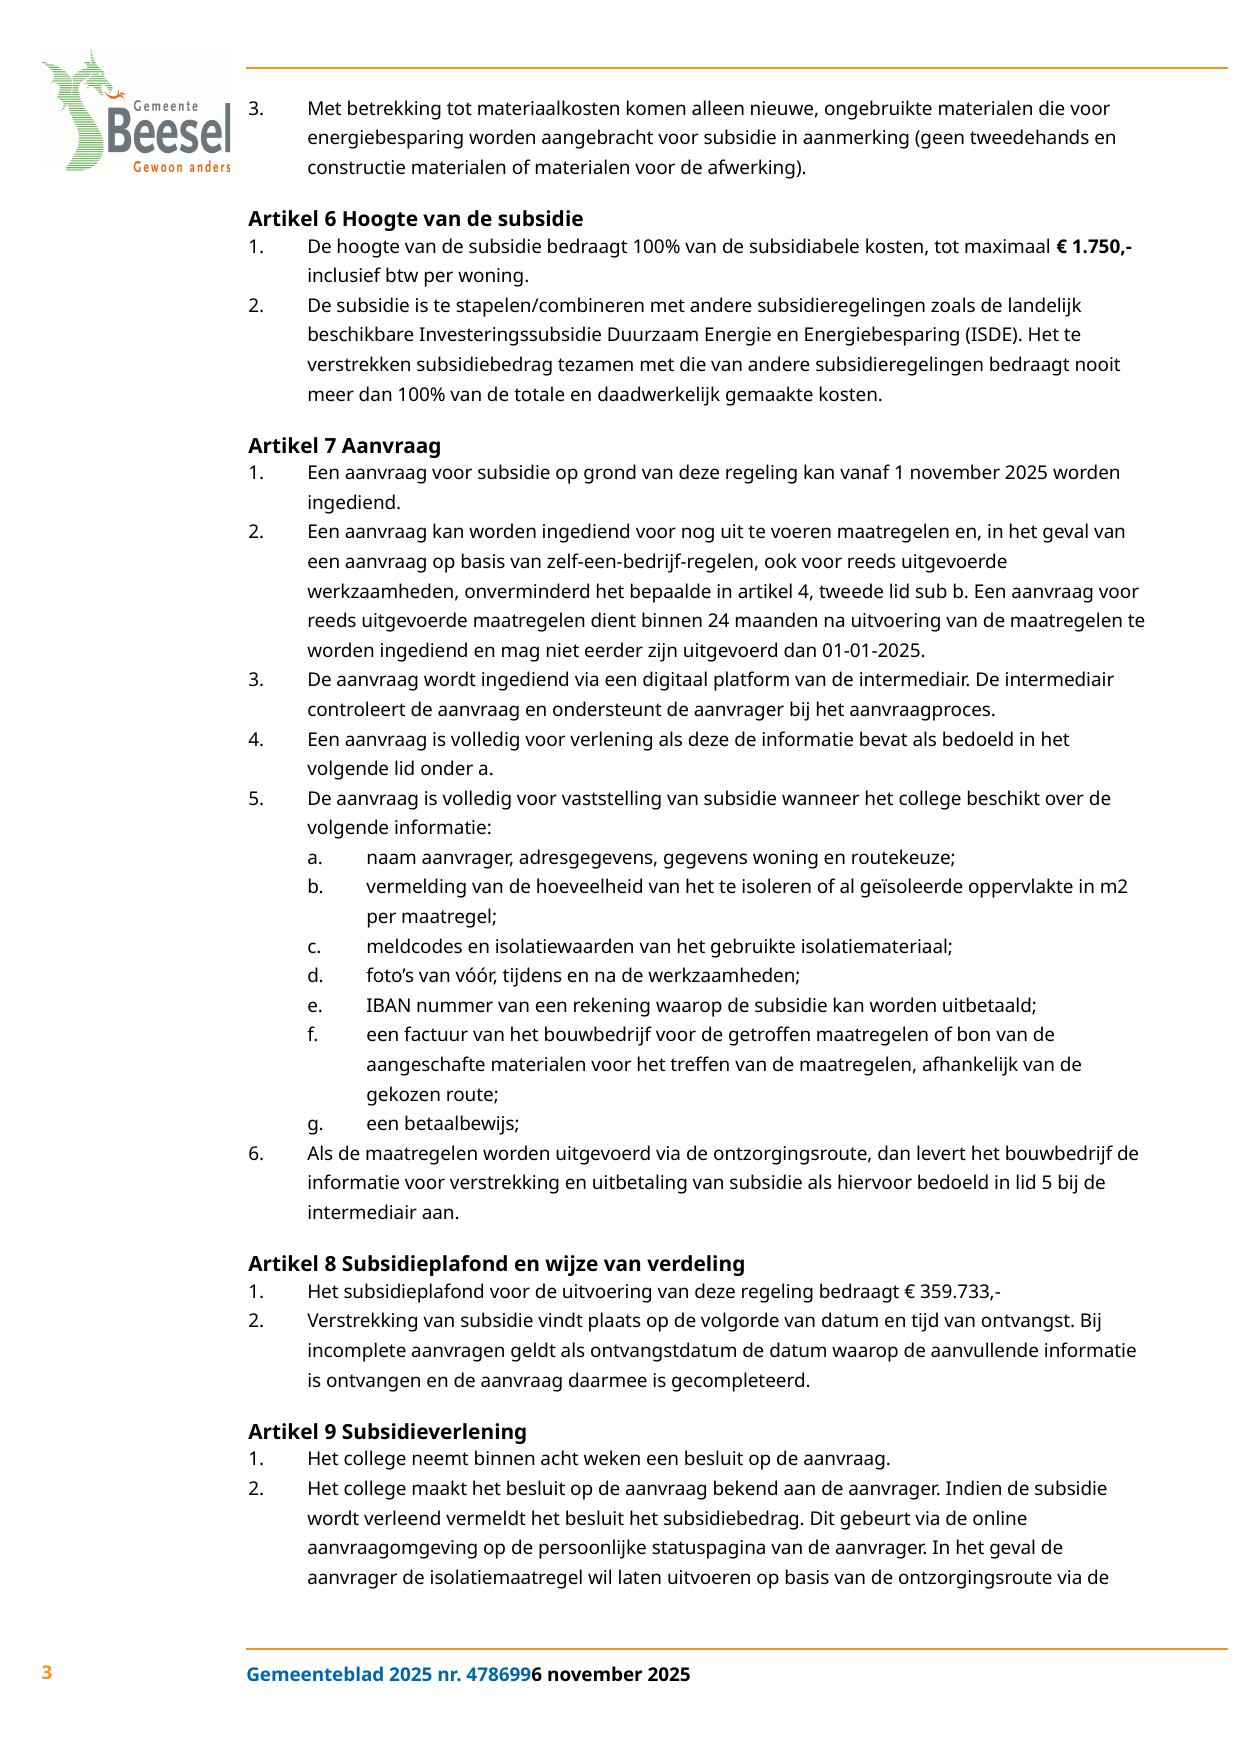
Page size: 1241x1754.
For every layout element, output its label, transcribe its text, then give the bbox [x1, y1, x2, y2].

list vermelding van de hoeveelheid van het te isoleren of al geïsoleerde oppervlakte in m2 per maatregel; [307, 874, 1152, 929]
list De subsidie is te stapelen/combineren met andere subsidieregelingen zoals de landelijk beschikbare Investeringssubsidie Duurzaam Energie en Energiebesparing (ISDE). Het te verstrekken subsidiebedrag tezamen met die van andere subsidieregelingen bedraagt nooit meer dan 100% van de totale en daadwerkelijk gemaakte kosten. [248, 292, 1152, 406]
text Artikel 8 Subsidieplafond en wijze van verdeling [248, 1249, 1152, 1278]
picture [41, 47, 231, 172]
list een factuur van het bouwbedrijf voor de getroffen maatregelen of bon van de aangeschafte materialen voor het treffen van de maatregelen, afhankelijk van de gekozen route; [307, 1022, 1152, 1107]
list Het college neemt binnen acht weken een besluit op de aanvraag. [248, 1446, 1152, 1471]
list Het subsidieplafond voor de uitvoering van deze regeling bedraagt € 359.733,- [248, 1278, 1152, 1304]
list meldcodes en isolatiewaarden van het gebruikte isolatiemateriaal; [307, 933, 1152, 959]
list Verstrekking van subsidie vindt plaats op de volgorde van datum en tijd van ontvangst. Bij incomplete aanvragen geldt als ontvangstdatum de datum waarop de aanvullende informatie is ontvangen en de aanvraag daarmee is gecompleteerd. [248, 1308, 1152, 1392]
list IBAN nummer van een rekening waarop de subsidie kan worden uitbetaald; [307, 992, 1152, 1018]
text Artikel 7 Aanvraag [248, 431, 1152, 459]
list Een aanvraag voor subsidie op grond van deze regeling kan vanaf 1 november 2025 worden ingediend. [248, 459, 1152, 515]
list Als de maatregelen worden uitgevoerd via de ontzorgingsroute, dan levert het bouwbedrijf de informatie voor verstrekking en uitbetaling van subsidie als hiervoor bedoeld in lid 5 bij de intermediair aan. [248, 1140, 1152, 1225]
list De aanvraag is volledig voor vaststelling van subsidie wanneer het college beschikt over de volgende informatie: [248, 785, 1152, 840]
list foto’s van vóór, tijdens en na de werkzaamheden; [307, 962, 1152, 988]
text Artikel 6 Hoogte van de subsidie [248, 204, 1152, 233]
list De aanvraag wordt ingediend via een digitaal platform van de intermediair. De intermediair controleert de aanvraag en ondersteunt de aanvrager bij het aanvraagproces. [248, 667, 1152, 722]
list Het college maakt het besluit op de aanvraag bekend aan de aanvrager. Indien de subsidie wordt verleend vermeldt het besluit het subsidiebedrag. Dit gebeurt via de online aanvraagomgeving op de persoonlijke statuspagina van de aanvrager. In het geval de aanvrager de isolatiemaatregel wil laten uitvoeren op basis van de ontzorgingsroute via de [248, 1475, 1152, 1590]
list Met betrekking tot materiaalkosten komen alleen nieuwe, ongebruikte materialen die voor energiebesparing worden aangebracht voor subsidie in aanmerking (geen tweedehands en constructie materialen of materialen voor de afwerking). [248, 95, 1152, 180]
text Artikel 9 Subsidieverlening [248, 1417, 1152, 1446]
list Een aanvraag is volledig voor verlening als deze de informatie bevat als bedoeld in het volgende lid onder a. [248, 726, 1152, 781]
list naam aanvrager, adresgegevens, gegevens woning en routekeuze; [307, 844, 1152, 870]
list een betaalbewijs; [307, 1110, 1152, 1136]
list De hoogte van de subsidie bedraagt 100% van de subsidiabele kosten, tot maximaal € 1.750,- inclusief btw per woning. [248, 233, 1152, 288]
list Een aanvraag kan worden ingediend voor nog uit te voeren maatregelen en, in het geval van een aanvraag op basis van zelf-een-bedrijf-regelen, ook voor reeds uitgevoerde werkzaamheden, onverminderd het bepaalde in artikel 4, tweede lid sub b. Een aanvraag voor reeds uitgevoerde maatregelen dient binnen 24 maanden na uitvoering van de maatregelen te worden ingediend en mag niet eerder zijn uitgevoerd dan 01-01-2025. [248, 519, 1152, 663]
